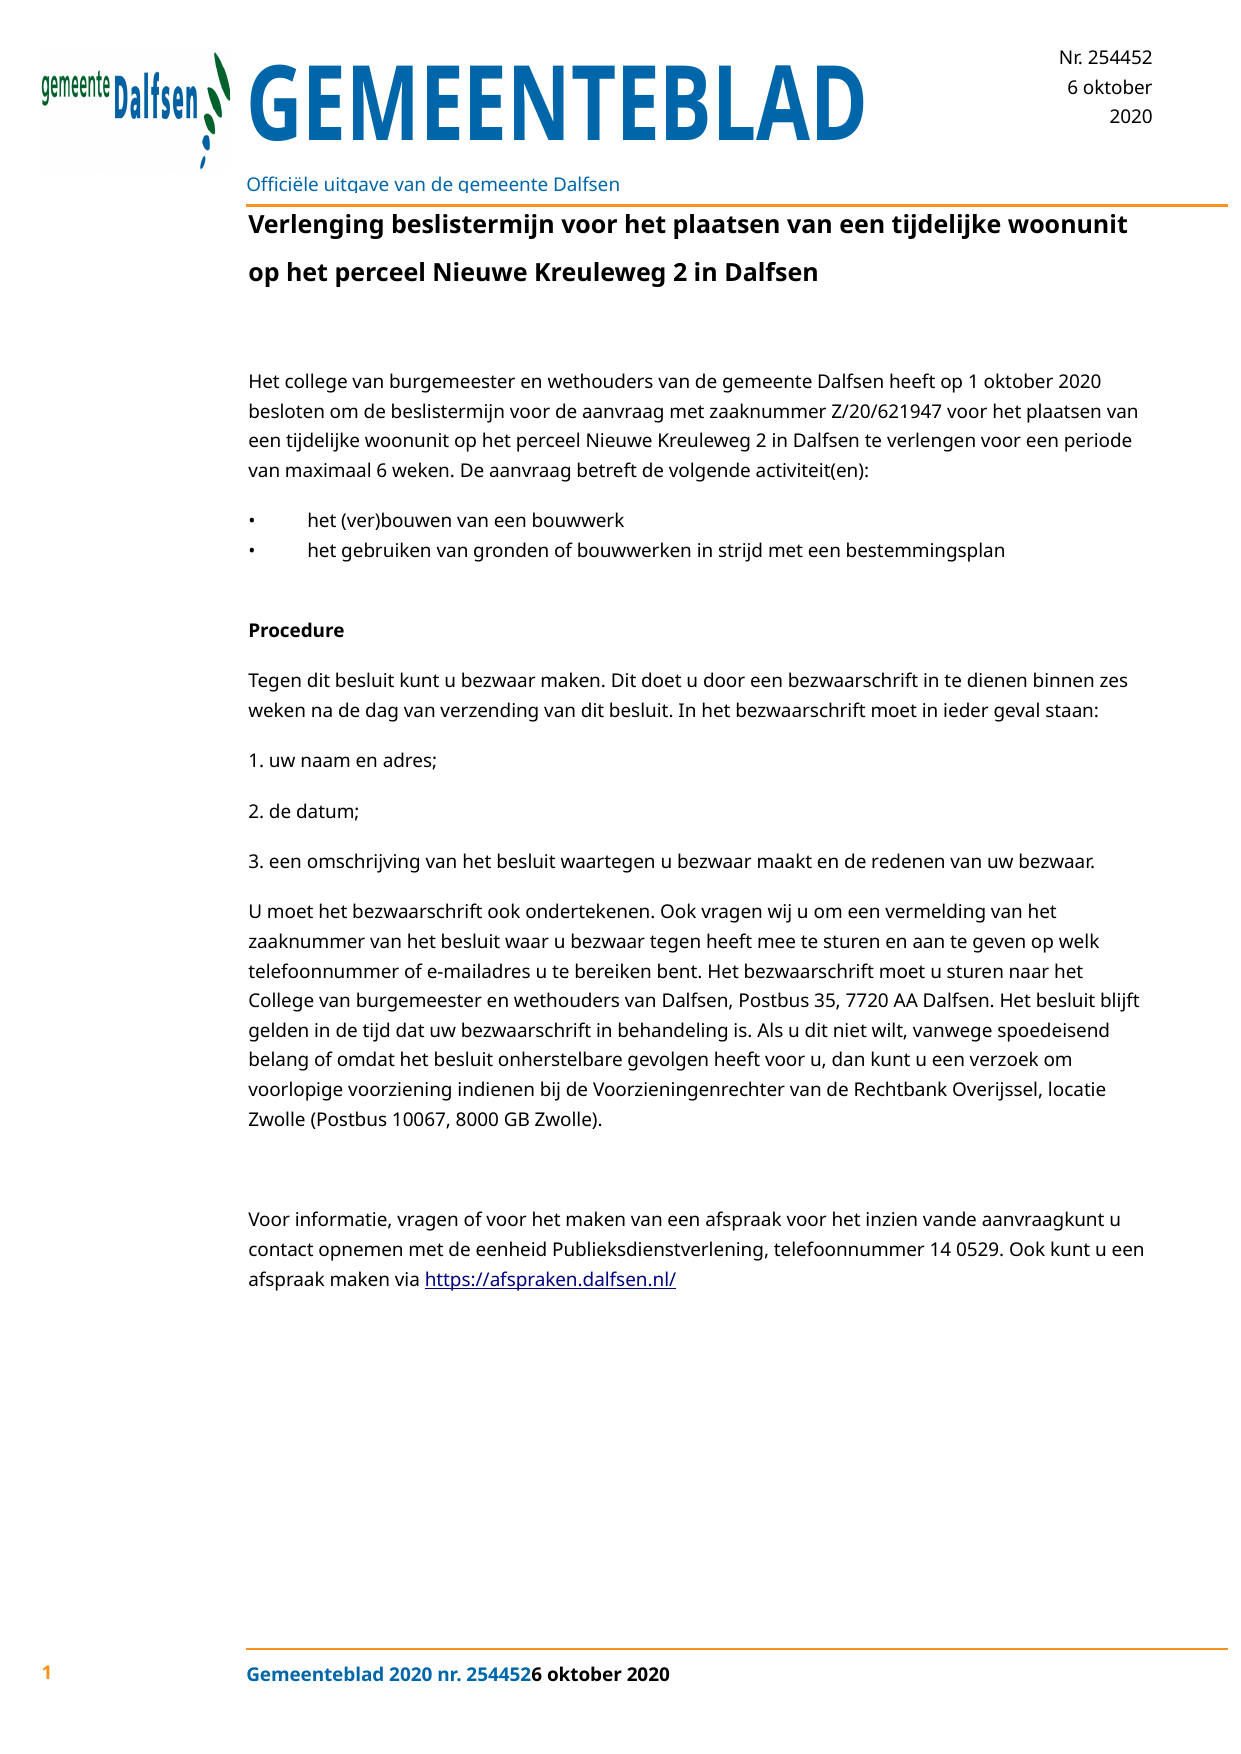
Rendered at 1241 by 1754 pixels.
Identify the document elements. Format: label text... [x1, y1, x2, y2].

text Het college van burgemeester en wethouders van de gemeente Dalfsen heeft op 1 oktober 2020 besloten om de beslistermijn voor de aanvraag met zaaknummer Z/20/621947 voor het plaatsen van een tijdelijke woonunit op het perceel Nieuwe Kreuleweg 2 in Dalfsen te verlengen voor een periode van maximaal 6 weken. De aanvraag betreft de volgende activiteit(en): [248, 368, 1152, 483]
list het gebruiken van gronden of bouwwerken in strijd met een bestemmingsplan [248, 537, 1152, 563]
text 1. uw naam en adres; [248, 747, 1152, 773]
text 3. een omschrijving van het besluit waartegen u bezwaar maakt en de redenen van uw bezwaar. [248, 848, 1152, 874]
text Verlenging beslistermijn voor het plaatsen van een tijdelijke woonunit op het perceel Nieuwe Kreuleweg 2 in Dalfsen [248, 207, 1152, 288]
text Procedure [248, 617, 1152, 643]
list het (ver)bouwen van een bouwwerk [248, 507, 1152, 533]
text Tegen dit besluit kunt u bezwaar maken. Dit doet u door een bezwaarschrift in te dienen binnen zes weken na de dag van verzending van dit besluit. In het bezwaarschrift moet in ieder geval staan: [248, 667, 1152, 723]
text Voor informatie, vragen of voor het maken van een afspraak voor het inzien vande aanvraagkunt u contact opnemen met de eenheid Publieksdienstverlening, telefoonnummer 14 0529. Ook kunt u een afspraak maken via https://afspraken.dalfsen.nl/ [248, 1207, 1152, 1292]
text U moet het bezwaarschrift ook ondertekenen. Ook vragen wij u om een vermelding van het zaaknummer van het besluit waar u bezwaar tegen heeft mee te sturen en aan te geven op welk telefoonnummer of e-mailadres u te bereiken bent. Het bezwaarschrift moet u sturen naar het College van burgemeester en wethouders van Dalfsen, Postbus 35, 7720 AA Dalfsen. Het besluit blijft gelden in de tijd dat uw bezwaarschrift in behandeling is. Als u dit niet wilt, vanwege spoedeisend belang of omdat het besluit onherstelbare gevolgen heeft voor u, dan kunt u een verzoek om voorlopige voorziening indienen bij de Voorzieningenrechter van de Rechtbank Overijssel, locatie Zwolle (Postbus 10067, 8000 GB Zwolle). [248, 899, 1152, 1132]
picture [41, 47, 231, 172]
text 2. de datum; [248, 798, 1152, 824]
